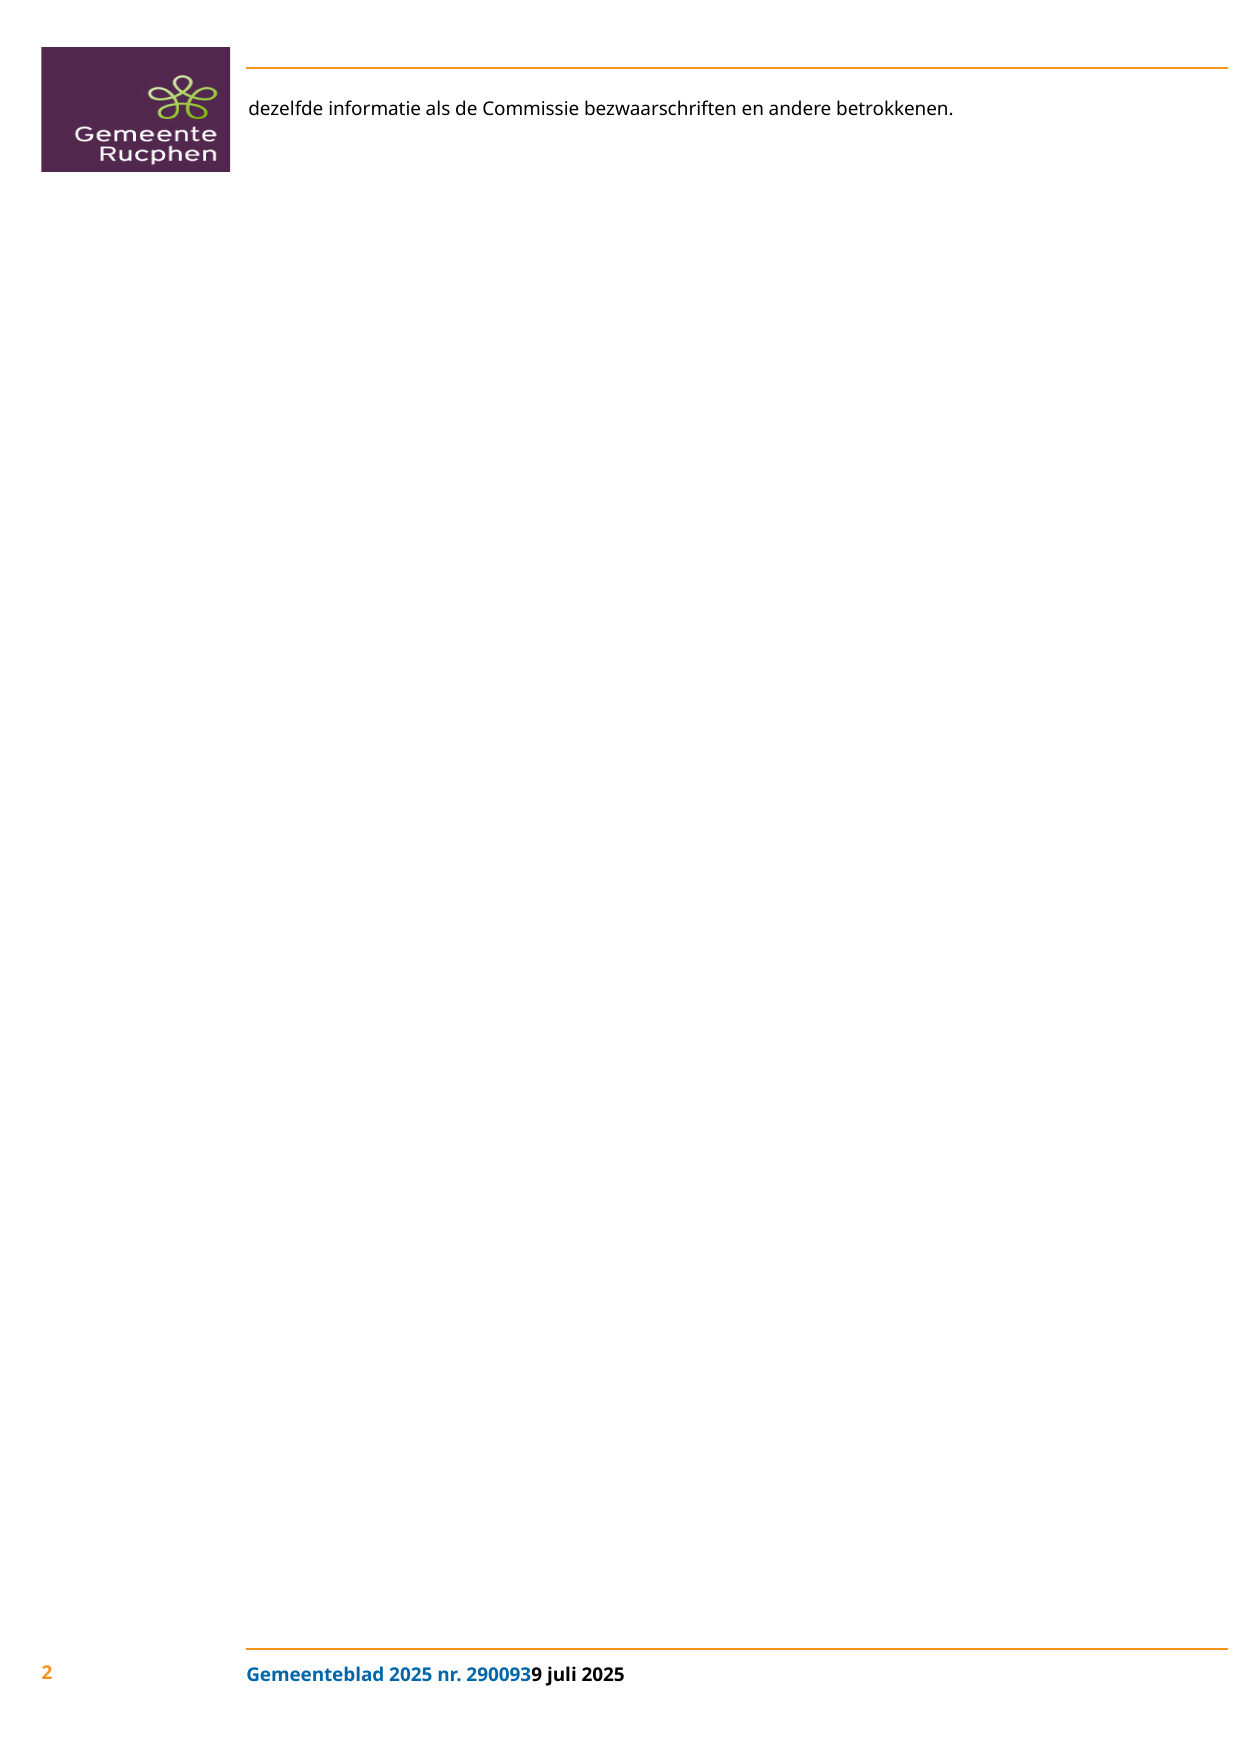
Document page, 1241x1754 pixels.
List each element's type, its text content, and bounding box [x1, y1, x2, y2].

picture [41, 47, 231, 172]
text dezelfde informatie als de Commissie bezwaarschriften en andere betrokkenen. [248, 95, 1152, 121]
